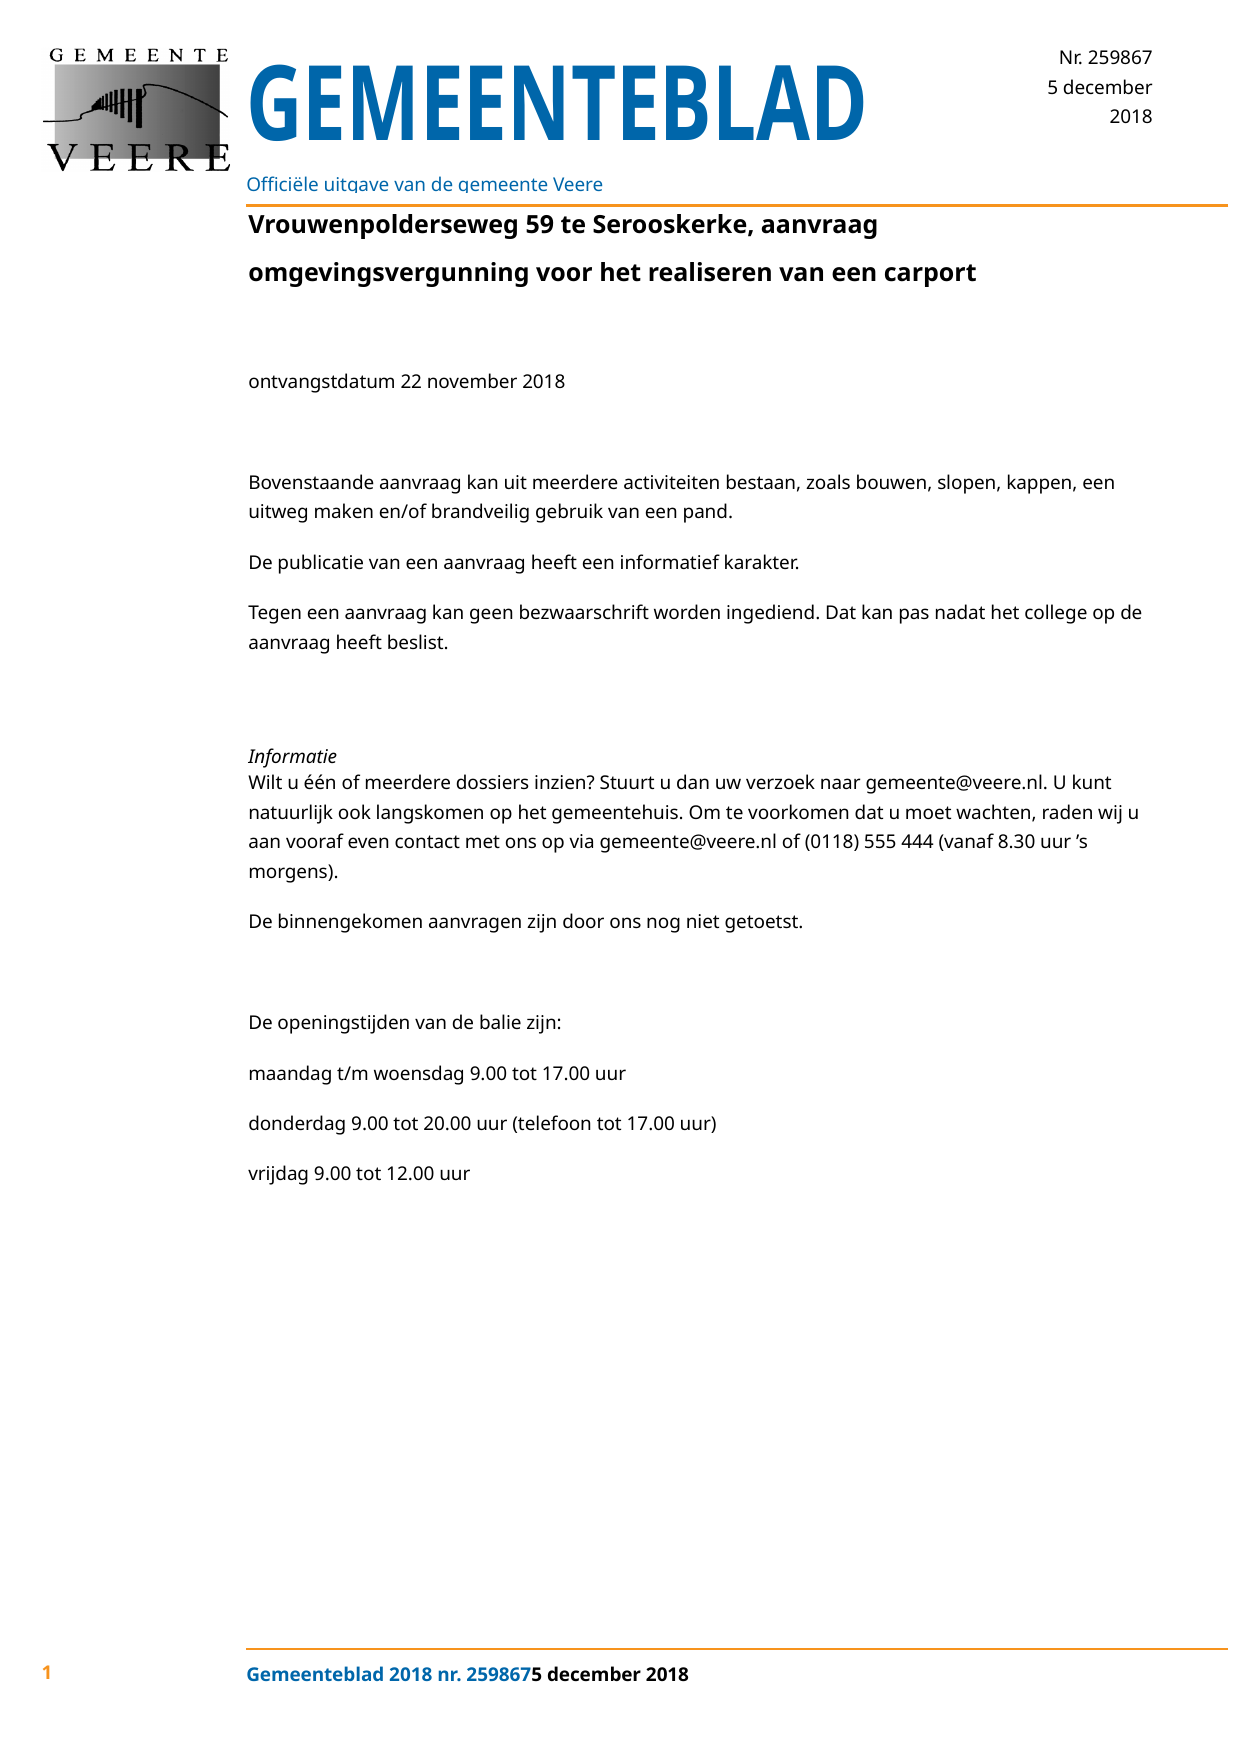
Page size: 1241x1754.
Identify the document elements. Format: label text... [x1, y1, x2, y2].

text De openingstijden van de balie zijn: [248, 1009, 1152, 1035]
text Informatie [248, 743, 1152, 769]
text De binnengekomen aanvragen zijn door ons nog niet getoetst. [248, 908, 1152, 934]
text ontvangstdatum 22 november 2018 [248, 368, 1152, 394]
text vrijdag 9.00 tot 12.00 uur [248, 1161, 1152, 1186]
text Wilt u één of meerdere dossiers inzien? Stuurt u dan uw verzoek naar gemeente@veere.nl. U kunt natuurlijk ook langskomen op het gemeentehuis. Om te voorkomen dat u moet wachten, raden wij u aan vooraf even contact met ons op via gemeente@veere.nl of (0118) 555 444 (vanaf 8.30 uur ’s morgens). [248, 769, 1152, 884]
picture [41, 47, 231, 172]
text Tegen een aanvraag kan geen bezwaarschrift worden ingediend. Dat kan pas nadat het college op de aanvraag heeft beslist. [248, 599, 1152, 655]
text donderdag 9.00 tot 20.00 uur (telefoon tot 17.00 uur) [248, 1110, 1152, 1136]
text Bovenstaande aanvraag kan uit meerdere activiteiten bestaan, zoals bouwen, slopen, kappen, een uitweg maken en/of brandveilig gebruik van een pand. [248, 469, 1152, 524]
text Vrouwenpolderseweg 59 te Serooskerke, aanvraag omgevingsvergunning voor het realiseren van een carport [248, 207, 1152, 288]
text De publicatie van een aanvraag heeft een informatief karakter. [248, 549, 1152, 575]
text maandag t/m woensdag 9.00 tot 17.00 uur [248, 1060, 1152, 1085]
